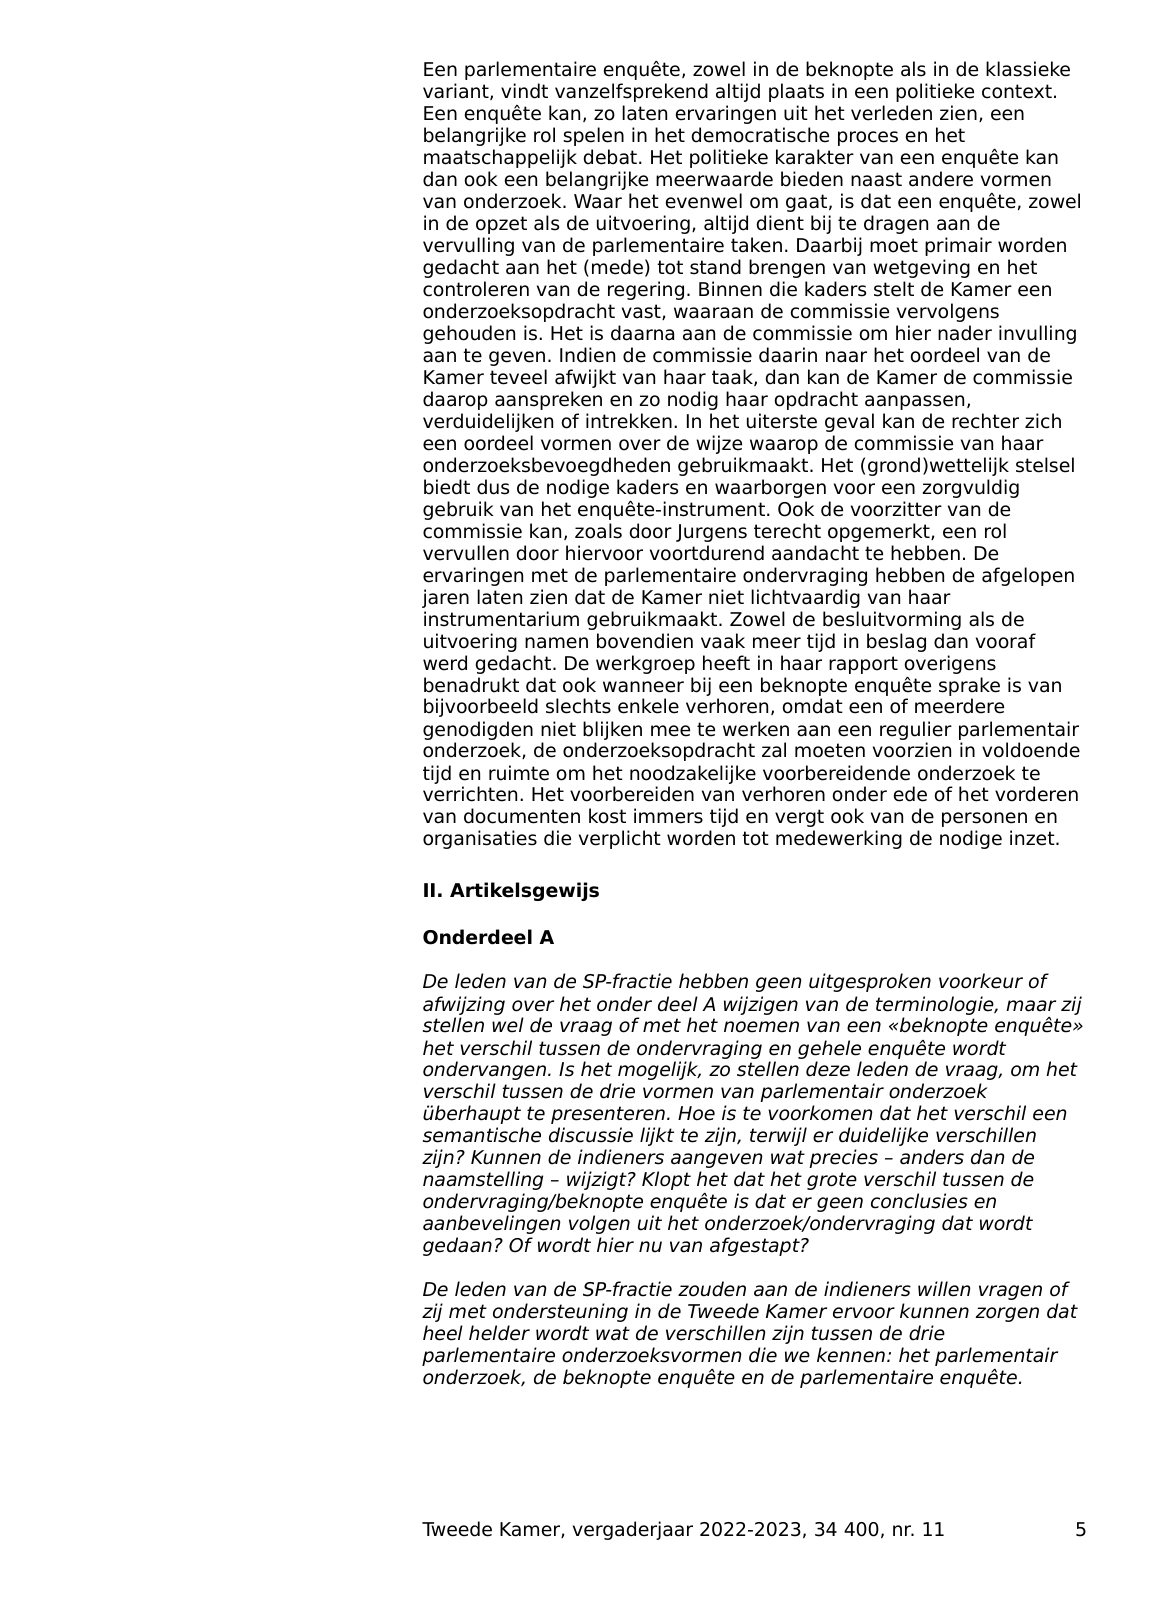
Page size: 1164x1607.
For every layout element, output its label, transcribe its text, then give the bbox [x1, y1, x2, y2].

text De leden van de SP-fractie zouden aan de indieners willen vragen of zij met ondersteuning in de Tweede Kamer ervoor kunnen zorgen dat heel helder wordt wat de verschillen zijn tussen de drie parlementaire onderzoeksvormen die we kennen: het parlementair onderzoek, de beknopte enquête en de parlementaire enquête. [422, 1279, 1087, 1389]
subtitle Onderdeel A [422, 927, 1087, 949]
subtitle II. Artikelsgewijs [422, 880, 1087, 902]
text De leden van de SP-fractie hebben geen uitgesproken voorkeur of afwijzing over het onder deel A wijzigen van de terminologie, maar zij stellen wel de vraag of met het noemen van een «beknopte enquête» het verschil tussen de ondervraging en gehele enquête wordt ondervangen. Is het mogelijk, zo stellen deze leden de vraag, om het verschil tussen de drie vormen van parlementair onderzoek überhaupt te presenteren. Hoe is te voorkomen dat het verschil een semantische discussie lijkt te zijn, terwijl er duidelijke verschillen zijn? Kunnen de indieners aangeven wat precies – anders dan de naamstelling – wijzigt? Klopt het dat het grote verschil tussen de ondervraging/beknopte enquête is dat er geen conclusies en aanbevelingen volgen uit het onderzoek/ondervraging dat wordt gedaan? Of wordt hier nu van afgestapt? [422, 971, 1087, 1257]
text Een parlementaire enquête, zowel in de beknopte als in de klassieke variant, vindt vanzelfsprekend altijd plaats in een politieke context. Een enquête kan, zo laten ervaringen uit het verleden zien, een belangrijke rol spelen in het democratische proces en het maatschappelijk debat. Het politieke karakter van een enquête kan dan ook een belangrijke meerwaarde bieden naast andere vormen van onderzoek. Waar het evenwel om gaat, is dat een enquête, zowel in de opzet als de uitvoering, altijd dient bij te dragen aan de vervulling van de parlementaire taken. Daarbij moet primair worden gedacht aan het (mede) tot stand brengen van wetgeving en het controleren van de regering. Binnen die kaders stelt de Kamer een onderzoeksopdracht vast, waaraan de commissie vervolgens gehouden is. Het is daarna aan de commissie om hier nader invulling aan te geven. Indien de commissie daarin naar het oordeel van de Kamer teveel afwijkt van haar taak, dan kan de Kamer de commissie daarop aanspreken en zo nodig haar opdracht aanpassen, verduidelijken of intrekken. In het uiterste geval kan de rechter zich een oordeel vormen over de wijze waarop de commissie van haar onderzoeksbevoegdheden gebruikmaakt. Het (grond)wettelijk stelsel biedt dus de nodige kaders en waarborgen voor een zorgvuldig gebruik van het enquête-instrument. Ook de voorzitter van de commissie kan, zoals door Jurgens terecht opgemerkt, een rol vervullen door hiervoor voortdurend aandacht te hebben. De ervaringen met de parlementaire ondervraging hebben de afgelopen jaren laten zien dat de Kamer niet lichtvaardig van haar instrumentarium gebruikmaakt. Zowel de besluitvorming als de uitvoering namen bovendien vaak meer tijd in beslag dan vooraf werd gedacht. De werkgroep heeft in haar rapport overigens benadrukt dat ook wanneer bij een beknopte enquête sprake is van bijvoorbeeld slechts enkele verhoren, omdat een of meerdere genodigden niet blijken mee te werken aan een regulier parlementair onderzoek, de onderzoeksopdracht zal moeten voorzien in voldoende tijd en ruimte om het noodzakelijke voorbereidende onderzoek te verrichten. Het voorbereiden van verhoren onder ede of het vorderen van documenten kost immers tijd en vergt ook van de personen en organisaties die verplicht worden tot medewerking de nodige inzet. [422, 59, 1087, 850]
